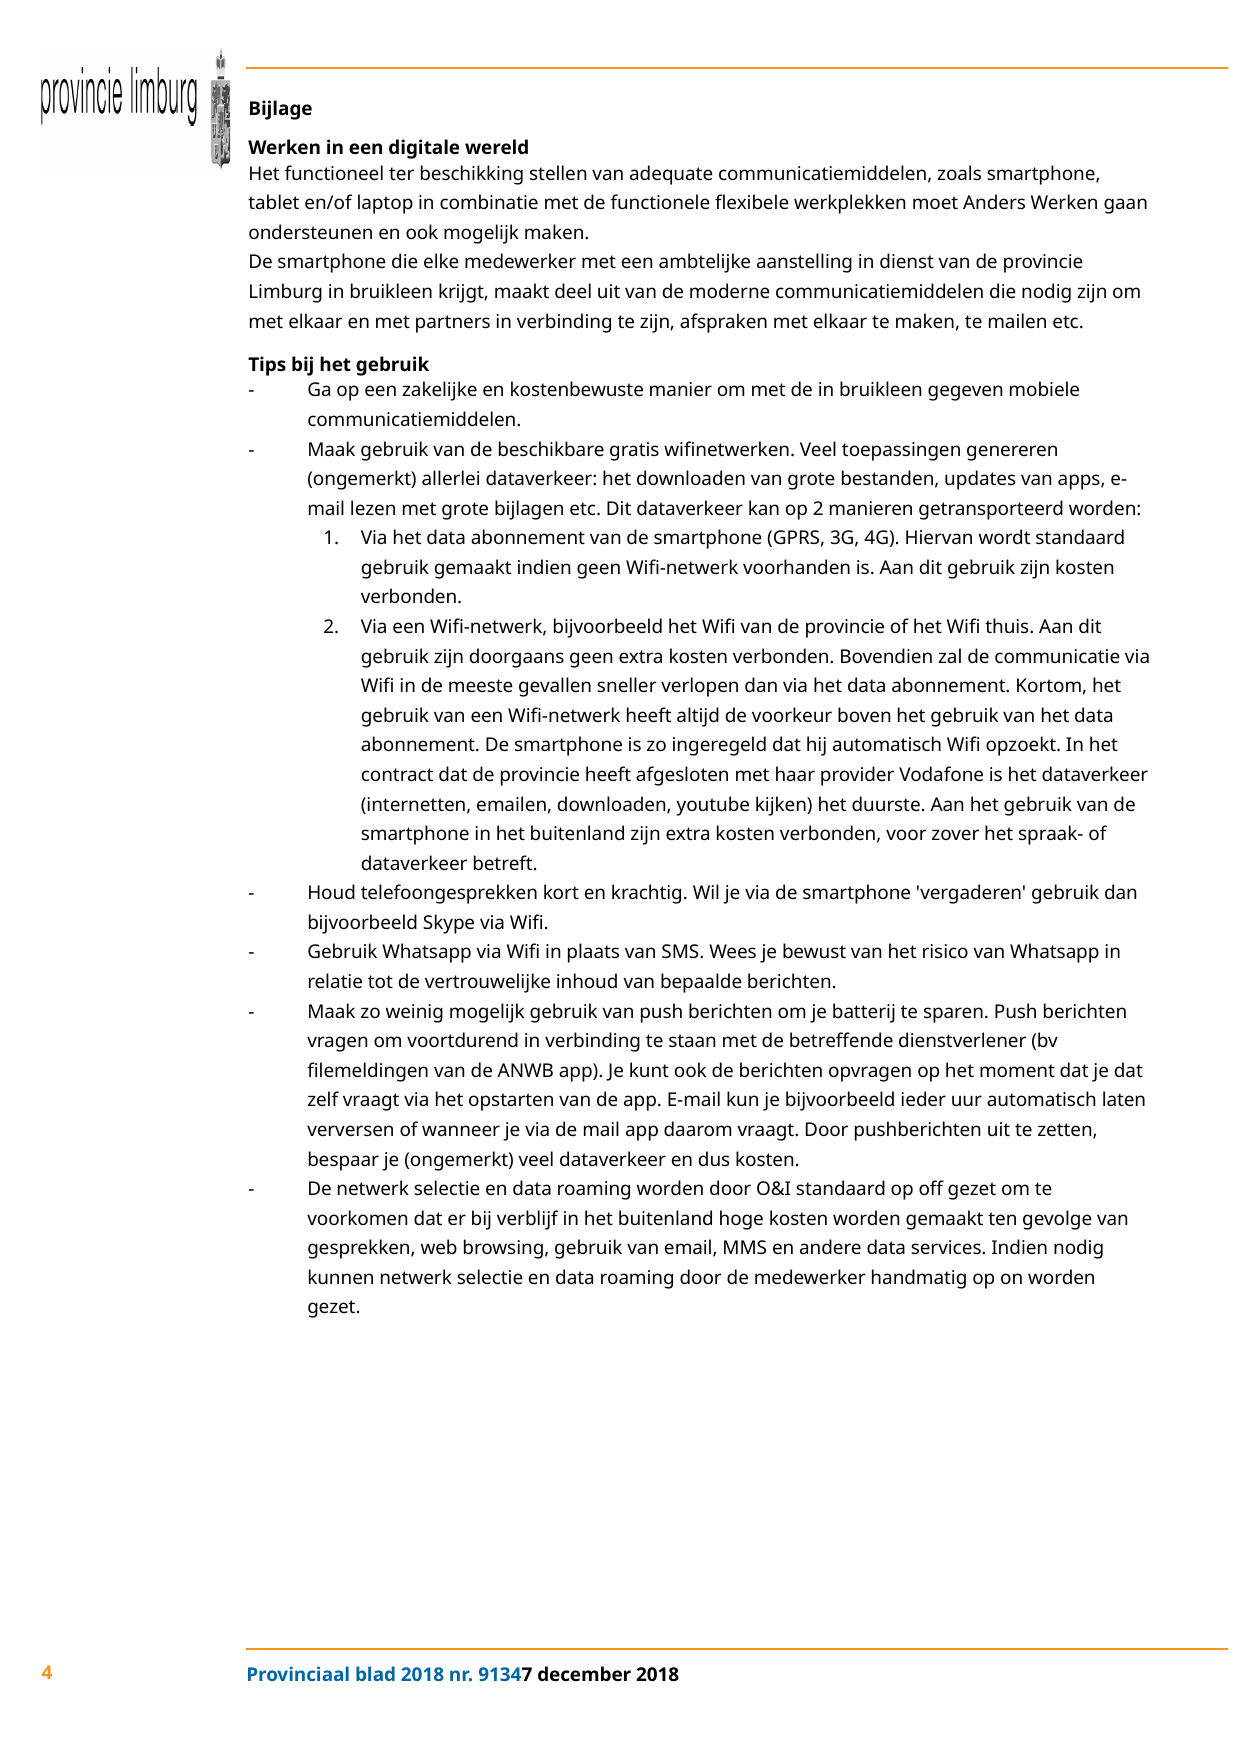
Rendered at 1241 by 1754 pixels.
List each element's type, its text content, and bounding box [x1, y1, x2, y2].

list Via het data abonnement van de smartphone (GPRS, 3G, 4G). Hiervan wordt standaard gebruik gemaakt indien geen Wifi-netwerk voorhanden is. Aan dit gebruik zijn kosten verbonden. [323, 524, 1152, 609]
list Ga op een zakelijke en kostenbewuste manier om met de in bruikleen gegeven mobiele communicatiemiddelen. [248, 377, 1152, 432]
text Bijlage [248, 95, 1152, 121]
list Houd telefoongesprekken kort en krachtig. Wil je via de smartphone 'vergaderen' gebruik dan bijvoorbeeld Skype via Wifi. [248, 879, 1152, 935]
list Via een Wifi-netwerk, bijvoorbeeld het Wifi van de provincie of het Wifi thuis. Aan dit gebruik zijn doorgaans geen extra kosten verbonden. Bovendien zal de communicatie via Wifi in de meeste gevallen sneller verlopen dan via het data abonnement. Kortom, het gebruik van een Wifi-netwerk heeft altijd de voorkeur boven het gebruik van het data abonnement. De smartphone is zo ingeregeld dat hij automatisch Wifi opzoekt. In het contract dat de provincie heeft afgesloten met haar provider Vodafone is het dataverkeer (internetten, emailen, downloaden, youtube kijken) het duurste. Aan het gebruik van de smartphone in het buitenland zijn extra kosten verbonden, voor zover het spraak- of dataverkeer betreft. [323, 613, 1152, 876]
list Maak gebruik van de beschikbare gratis wifinetwerken. Veel toepassingen genereren (ongemerkt) allerlei dataverkeer: het downloaden van grote bestanden, updates van apps, e-mail lezen met grote bijlagen etc. Dit dataverkeer kan op 2 manieren getransporteerd worden: [248, 436, 1152, 521]
list Maak zo weinig mogelijk gebruik van push berichten om je batterij te sparen. Push berichten vragen om voortdurend in verbinding te staan met de betreffende dienstverlener (bv filemeldingen van de ANWB app). Je kunt ook de berichten opvragen op het moment dat je dat zelf vraagt via het opstarten van de app. E-mail kun je bijvoorbeeld ieder uur automatisch laten verversen of wanneer je via de mail app daarom vraagt. Door pushberichten uit te zetten, bespaar je (ongemerkt) veel dataverkeer en dus kosten. [248, 998, 1152, 1172]
text Tips bij het gebruik [248, 351, 1152, 377]
picture [41, 47, 231, 172]
text Werken in een digitale wereld [248, 134, 1152, 160]
text Het functioneel ter beschikking stellen van adequate communicatiemiddelen, zoals smartphone, tablet en/of laptop in combinatie met de functionele flexibele werkplekken moet Anders Werken gaan ondersteunen en ook mogelijk maken. [248, 160, 1152, 245]
list De netwerk selectie en data roaming worden door O&I standaard op off gezet om te voorkomen dat er bij verblijf in het buitenland hoge kosten worden gemaakt ten gevolge van gesprekken, web browsing, gebruik van email, MMS en andere data services. Indien nodig kunnen netwerk selectie en data roaming door de medewerker handmatig op on worden gezet. [248, 1175, 1152, 1319]
list Gebruik Whatsapp via Wifi in plaats van SMS. Wees je bewust van het risico van Whatsapp in relatie tot de vertrouwelijke inhoud van bepaalde berichten. [248, 939, 1152, 994]
text De smartphone die elke medewerker met een ambtelijke aanstelling in dienst van de provincie Limburg in bruikleen krijgt, maakt deel uit van de moderne communicatiemiddelen die nodig zijn om met elkaar en met partners in verbinding te zijn, afspraken met elkaar te maken, te mailen etc. [248, 249, 1152, 333]
